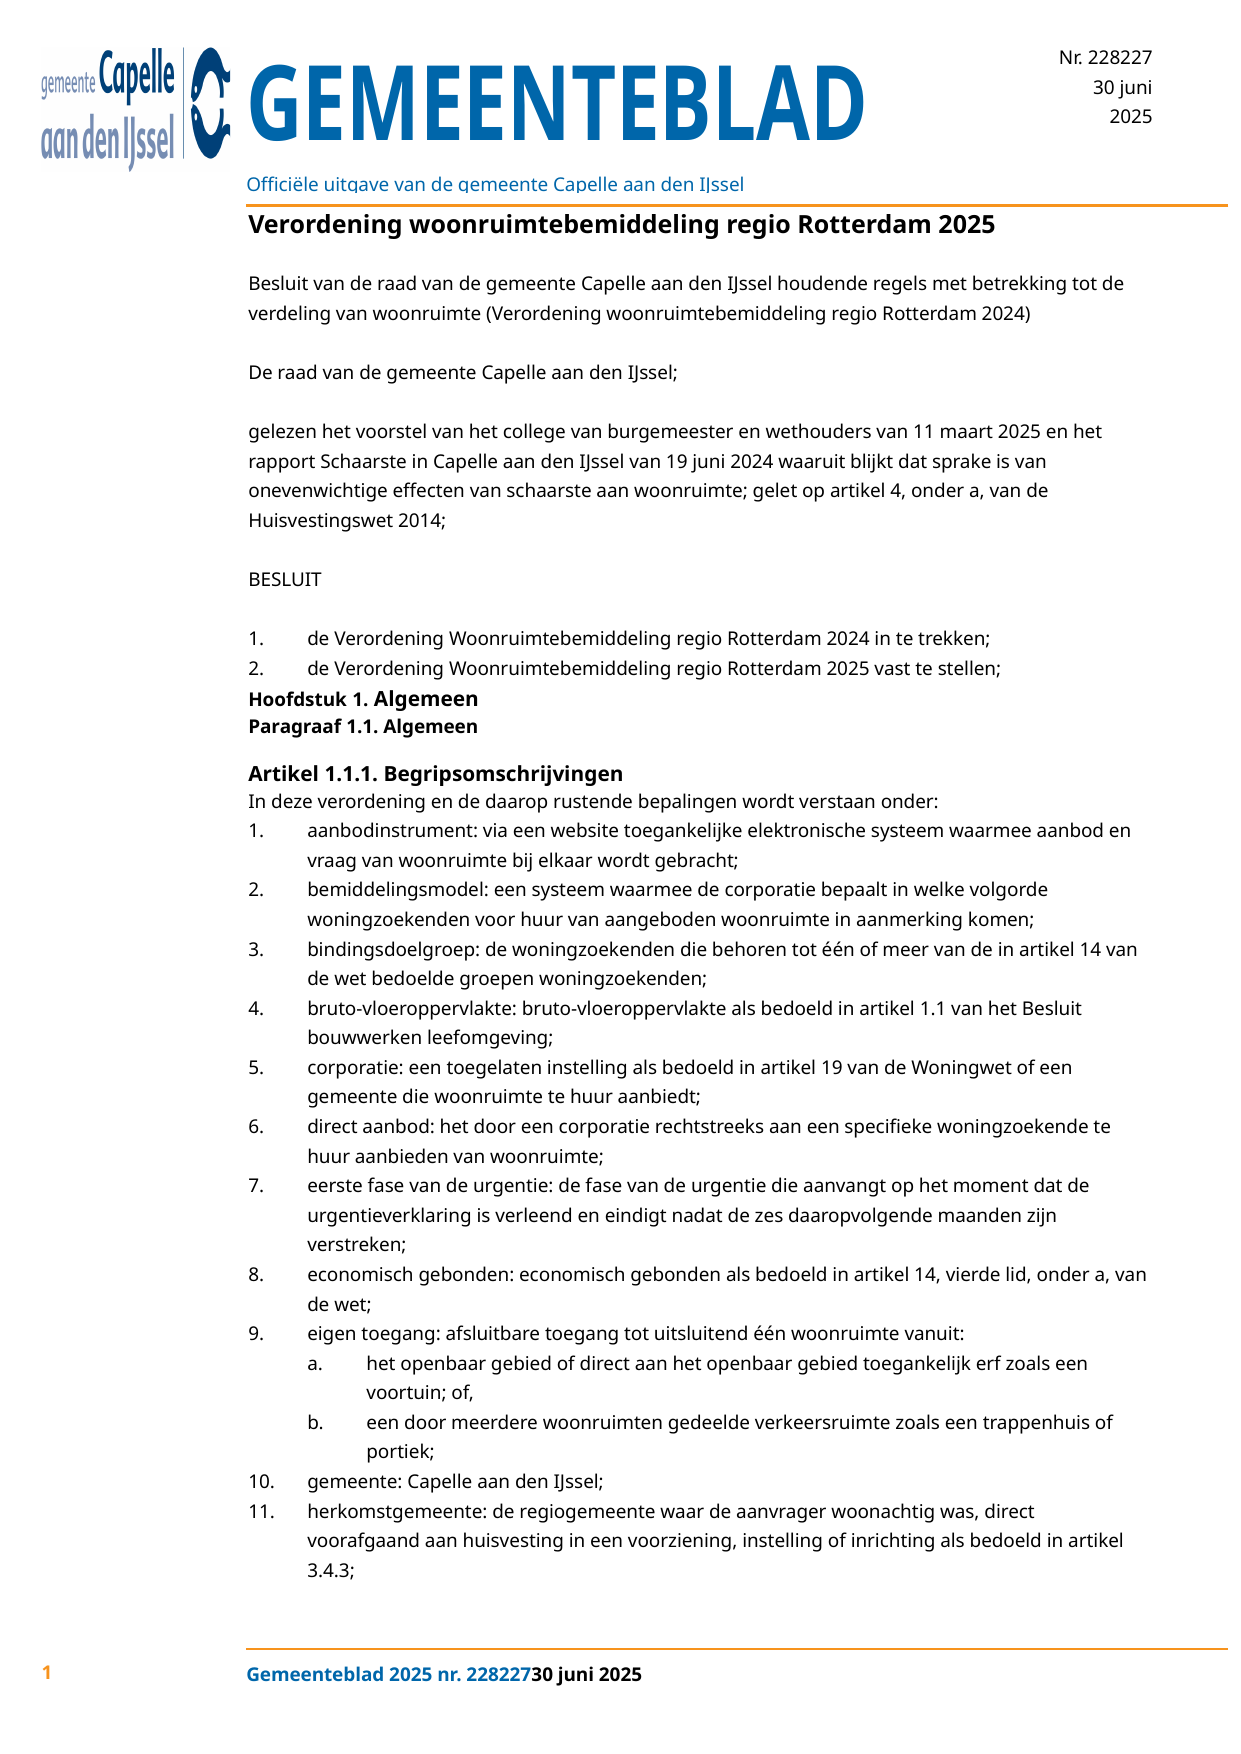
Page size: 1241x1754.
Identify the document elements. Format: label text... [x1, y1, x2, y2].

list corporatie: een toegelaten instelling als bedoeld in artikel 19 van de Woningwet of een gemeente die woonruimte te huur aanbiedt; [248, 1054, 1152, 1109]
picture [41, 47, 231, 172]
list bruto-vloeroppervlakte: bruto-vloeroppervlakte als bedoeld in artikel 1.1 van het Besluit bouwwerken leefomgeving; [248, 995, 1152, 1050]
text BESLUIT [248, 566, 1152, 592]
list direct aanbod: het door een corporatie rechtstreeks aan een specifieke woningzoekende te huur aanbieden van woonruimte; [248, 1113, 1152, 1169]
list bindingsdoelgroep: de woningzoekenden die behoren tot één of meer van de in artikel 14 van de wet bedoelde groepen woningzoekenden; [248, 936, 1152, 991]
text Besluit van de raad van de gemeente Capelle aan den IJssel houdende regels met betrekking tot de verdeling van woonruimte (Verordening woonruimtebemiddeling regio Rotterdam 2024) [248, 270, 1152, 326]
list economisch gebonden: economisch gebonden als bedoeld in artikel 14, vierde lid, onder a, van de wet; [248, 1261, 1152, 1317]
text gelezen het voorstel van het college van burgemeester en wethouders van 11 maart 2025 en het rapport Schaarste in Capelle aan den IJssel van 19 juni 2024 waaruit blijkt dat sprake is van onevenwichtige effecten van schaarste aan woonruimte; gelet op artikel 4, onder a, van de Huisvestingswet 2014; [248, 418, 1152, 533]
list de Verordening Woonruimtebemiddeling regio Rotterdam 2025 vast te stellen; [248, 655, 1152, 681]
text De raad van de gemeente Capelle aan den IJssel; [248, 359, 1152, 385]
list eigen toegang: afsluitbare toegang tot uitsluitend één woonruimte vanuit: [248, 1320, 1152, 1346]
text Hoofdstuk 1. Algemeen [248, 684, 1152, 713]
list aanbodinstrument: via een website toegankelijke elektronische systeem waarmee aanbod en vraag van woonruimte bij elkaar wordt gebracht; [248, 817, 1152, 873]
list het openbaar gebied of direct aan het openbaar gebied toegankelijk erf zoals een voortuin; of, [307, 1350, 1152, 1405]
text Verordening woonruimtebemiddeling regio Rotterdam 2025 [248, 207, 1152, 241]
text Artikel 1.1.1. Begripsomschrijvingen [248, 759, 1152, 788]
list eerste fase van de urgentie: de fase van de urgentie die aanvangt op het moment dat de urgentieverklaring is verleend en eindigt nadat de zes daaropvolgende maanden zijn verstreken; [248, 1172, 1152, 1257]
list een door meerdere woonruimten gedeelde verkeersruimte zoals een trappenhuis of portiek; [307, 1409, 1152, 1464]
list gemeente: Capelle aan den IJssel; [248, 1468, 1152, 1494]
list herkomstgemeente: de regiogemeente waar de aanvrager woonachtig was, direct voorafgaand aan huisvesting in een voorziening, instelling of inrichting als bedoeld in artikel 3.4.3; [248, 1498, 1152, 1583]
list de Verordening Woonruimtebemiddeling regio Rotterdam 2024 in te trekken; [248, 625, 1152, 651]
text In deze verordening en de daarop rustende bepalingen wordt verstaan onder: [248, 788, 1152, 814]
list bemiddelingsmodel: een systeem waarmee de corporatie bepaalt in welke volgorde woningzoekenden voor huur van aangeboden woonruimte in aanmerking komen; [248, 877, 1152, 932]
text Paragraaf 1.1. Algemeen [248, 713, 1152, 739]
